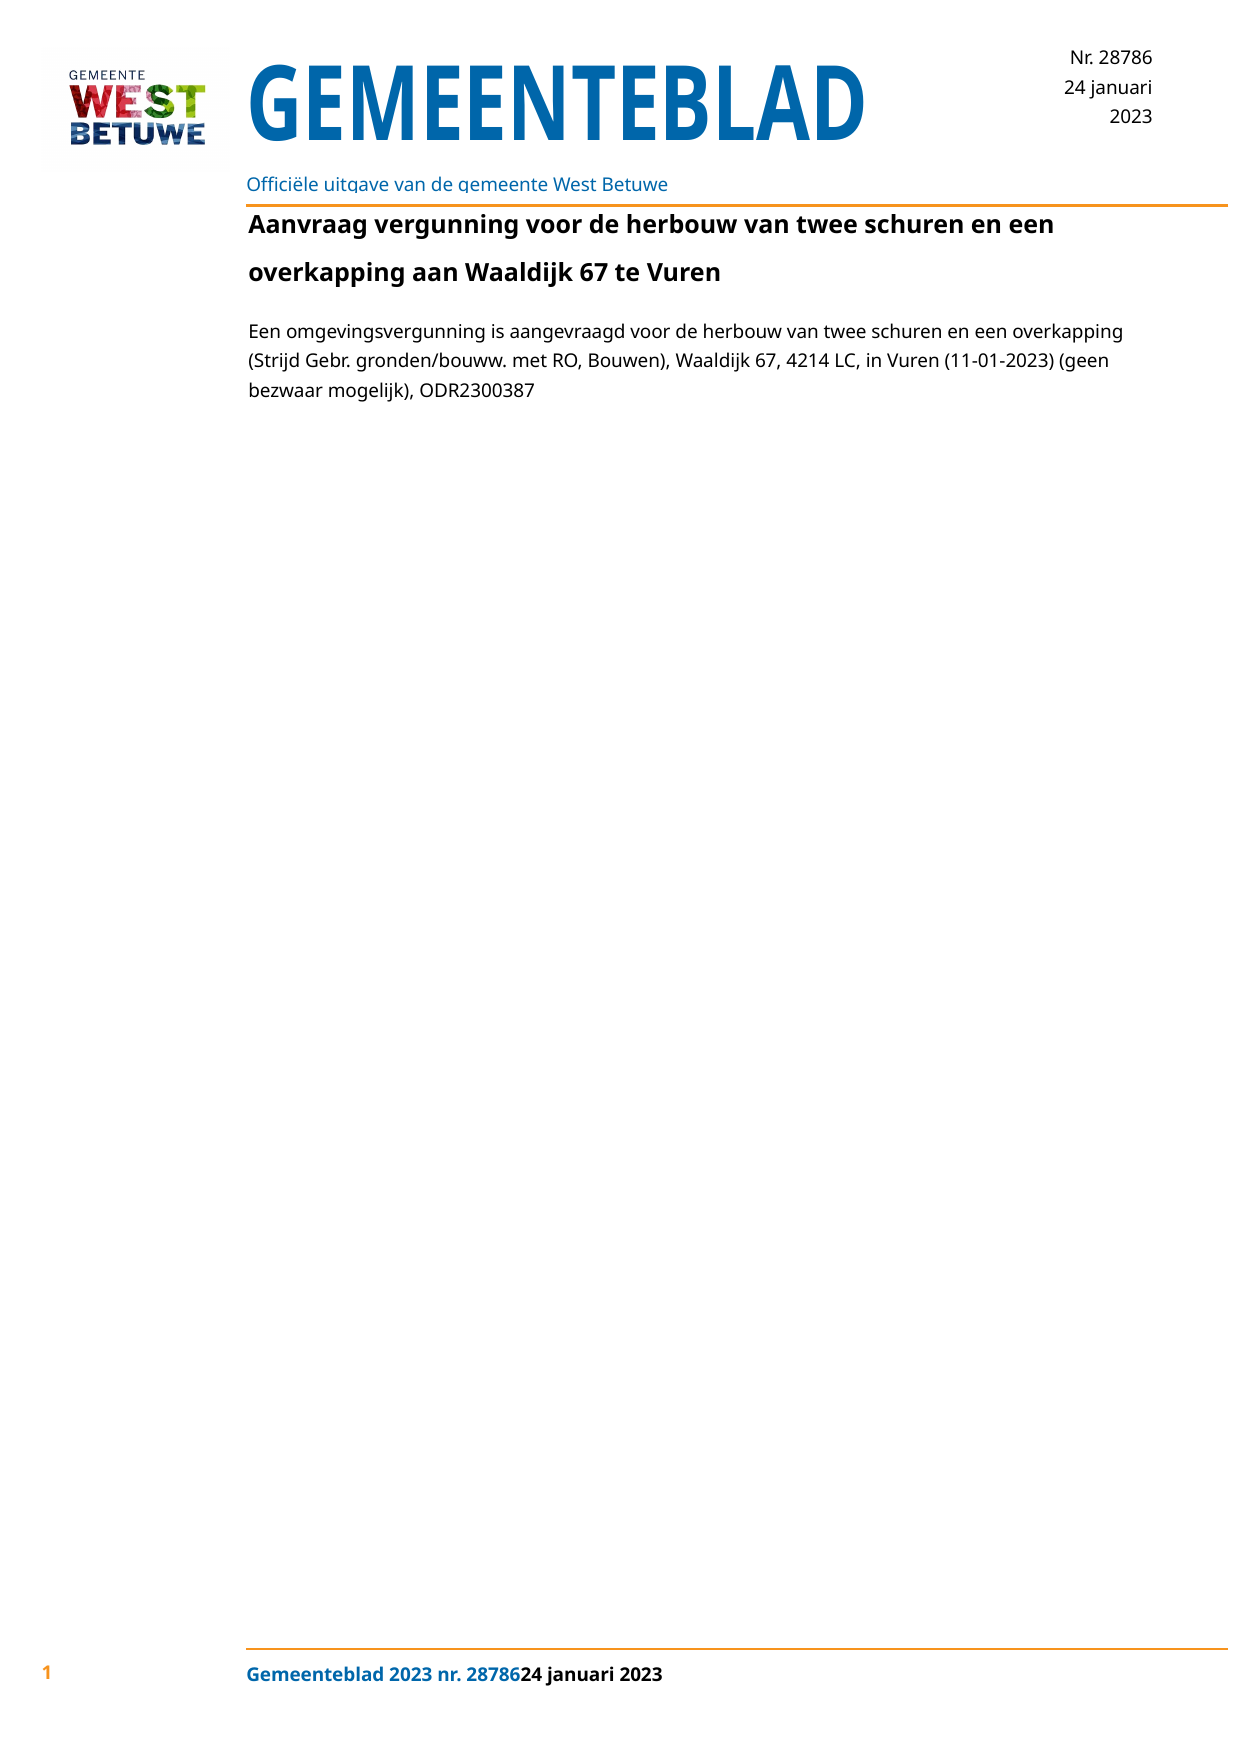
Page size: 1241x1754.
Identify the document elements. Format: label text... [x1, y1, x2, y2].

text Aanvraag vergunning voor de herbouw van twee schuren en een overkapping aan Waaldijk 67 te Vuren [248, 207, 1152, 288]
text Een omgevingsvergunning is aangevraagd voor de herbouw van twee schuren en een overkapping (Strijd Gebr. gronden/bouww. met RO, Bouwen), Waaldijk 67, 4214 LC, in Vuren (11-01-2023) (geen bezwaar mogelijk), ODR2300387 [248, 318, 1152, 403]
picture [41, 47, 231, 172]
